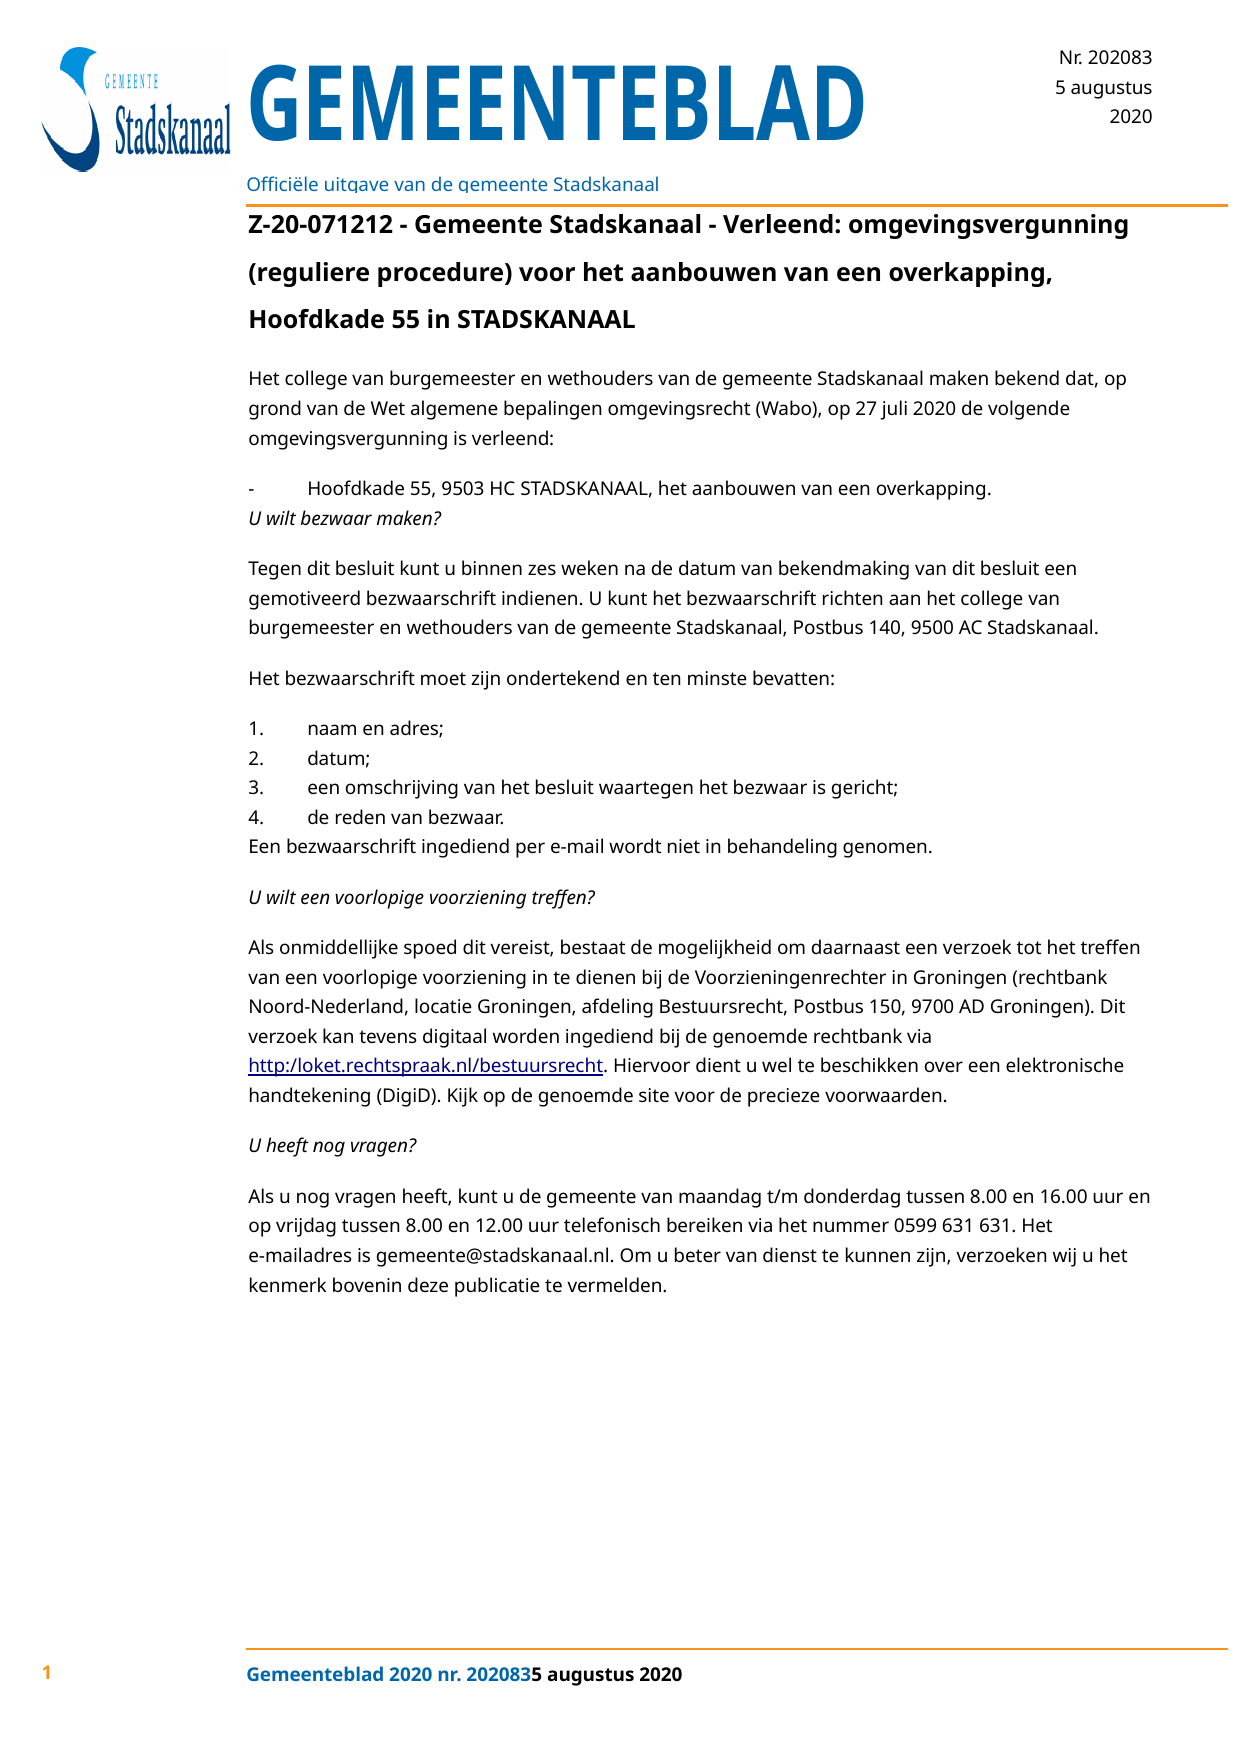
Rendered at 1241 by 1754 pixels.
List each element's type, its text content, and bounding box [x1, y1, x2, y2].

picture [41, 47, 231, 172]
text Het college van burgemeester en wethouders van de gemeente Stadskanaal maken bekend dat, op grond van de Wet algemene bepalingen omgevingsrecht (Wabo), op 27 juli 2020 de volgende omgevingsvergunning is verleend: [248, 366, 1152, 450]
text U wilt bezwaar maken? [248, 505, 1152, 530]
list de reden van bezwaar. [248, 804, 1152, 829]
list een omschrijving van het besluit waartegen het bezwaar is gericht; [248, 774, 1152, 800]
list naam en adres; [248, 715, 1152, 741]
text U wilt een voorlopige voorziening treffen? [248, 884, 1152, 909]
text Z-20-071212 - Gemeente Stadskanaal - Verleend: omgevingsvergunning (reguliere procedure) voor het aanbouwen van een overkapping, Hoofdkade 55 in STADSKANAAL [248, 207, 1152, 336]
text Tegen dit besluit kunt u binnen zes weken na de datum van bekendmaking van dit besluit een gemotiveerd bezwaarschrift indienen. U kunt het bezwaarschrift richten aan het college van burgemeester en wethouders van de gemeente Stadskanaal, Postbus 140, 9500 AC Stadskanaal. [248, 555, 1152, 640]
list datum; [248, 745, 1152, 770]
text Als onmiddellijke spoed dit vereist, bestaat de mogelijkheid om daarnaast een verzoek tot het treffen van een voorlopige voorziening in te dienen bij de Voorzieningenrechter in Groningen (rechtbank Noord-Nederland, locatie Groningen, afdeling Bestuurs­recht, Postbus 150, 9700 AD Groningen). Dit verzoek kan tevens digitaal worden ingediend bij de genoemde rechtbank via http:/loket.rechtspraak.nl/bestuursrecht. Hiervoor dient u wel te beschikken over een elektronische handtekening (DigiD). Kijk op de genoemde site voor de precieze voorwaarden. [248, 934, 1152, 1108]
text Als u nog vragen heeft, kunt u de gemeente van maandag t/m donderdag tussen 8.00 en 16.00 uur en op vrijdag tussen 8.00 en 12.00 uur telefonisch bereiken via het nummer 0599 631 631. Het e‑mailadres is gemeente@stadskanaal.nl. Om u beter van dienst te kunnen zijn, verzoeken wij u het kenmerk bovenin deze publicatie te vermelden. [248, 1183, 1152, 1297]
text Een bezwaarschrift ingediend per e-mail wordt niet in behandeling genomen. [248, 833, 1152, 859]
text U heeft nog vragen? [248, 1133, 1152, 1158]
list Hoofdkade 55, 9503 HC STADSKANAAL, het aanbouwen van een overkapping. [248, 475, 1152, 501]
text Het bezwaarschrift moet zijn ondertekend en ten minste bevatten: [248, 665, 1152, 690]
